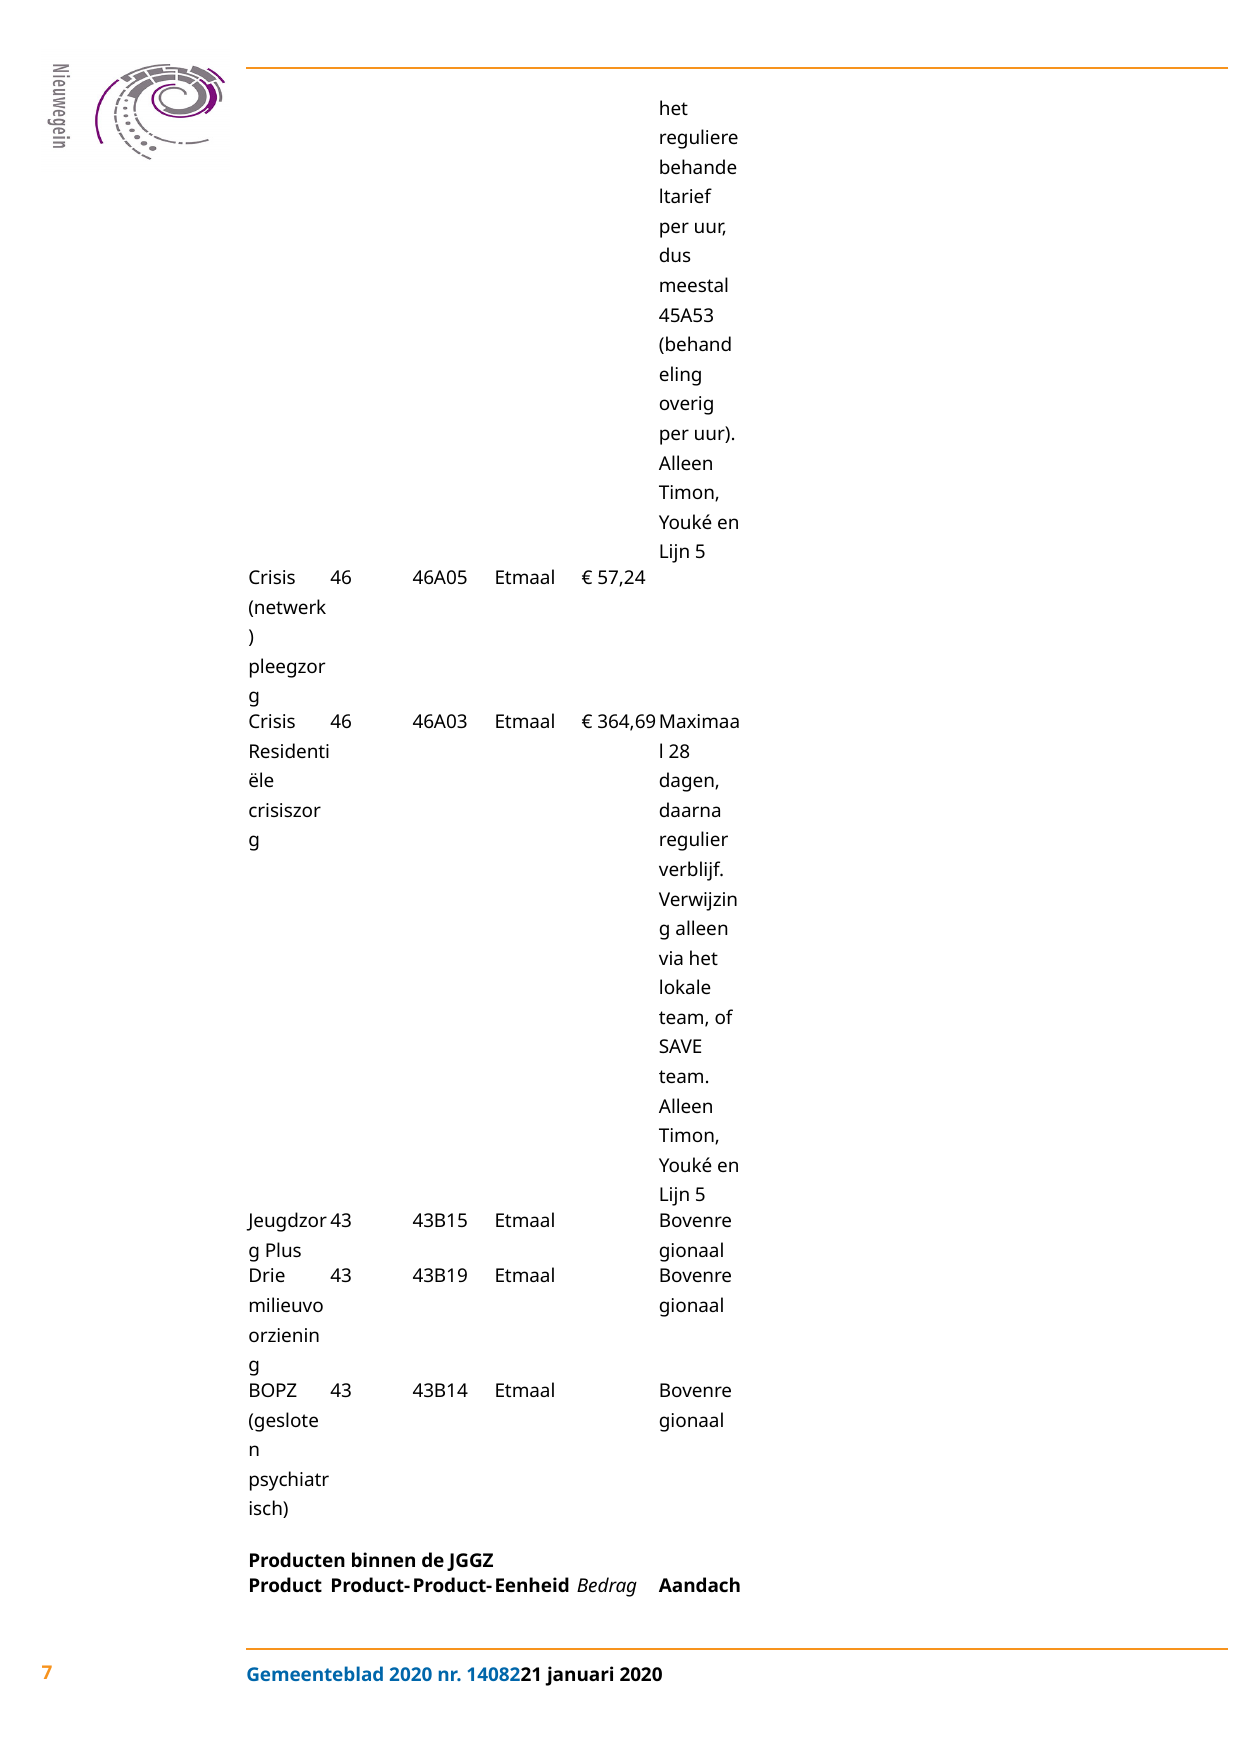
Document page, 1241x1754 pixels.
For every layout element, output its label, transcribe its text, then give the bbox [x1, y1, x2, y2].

table_cell [577, 1377, 659, 1521]
table_cell 43B15 [412, 1208, 494, 1263]
table_cell 43B14 [412, 1377, 494, 1521]
table_cell [577, 1263, 659, 1377]
table_cell [330, 1521, 412, 1547]
table_cell Product- [330, 1573, 412, 1598]
table_cell 46A05 [412, 564, 494, 708]
table_cell Bovenregionaal [659, 1377, 741, 1521]
table_cell Bedrag [577, 1573, 659, 1598]
table_cell € 57,24 [577, 564, 659, 708]
table_cell [412, 95, 494, 564]
table_cell Bovenregionaal [659, 1208, 741, 1263]
table_cell 46 [330, 564, 412, 708]
table_cell [577, 95, 659, 564]
table_cell [494, 1521, 577, 1547]
table_cell Bovenregionaal [659, 1263, 741, 1377]
table_cell 43 [330, 1377, 412, 1521]
table_cell [659, 1521, 741, 1547]
table_cell Maximaal 28 dagen, daarna regulier verblijf. Verwijzing alleen via het lokale team, of SAVE team. Alleen Timon, Youké en Lijn 5 [659, 708, 741, 1207]
table_cell [412, 1521, 494, 1547]
table_cell Crisis (netwerk) pleegzorg [248, 564, 330, 708]
table_cell Etmaal [494, 1377, 577, 1521]
table_cell 46 [330, 708, 412, 1207]
table_cell [248, 1521, 330, 1547]
table_cell 46A03 [412, 708, 494, 1207]
table_cell [659, 564, 741, 708]
table_cell [248, 95, 330, 564]
table_cell 43B19 [412, 1263, 494, 1377]
table_cell het reguliere behandeltarief per uur, dus meestal 45A53 (behandeling overig per uur). Alleen Timon, Youké en Lijn 5 [659, 95, 741, 564]
table_cell Product [248, 1573, 330, 1598]
table_cell Drie milieuvoorziening [248, 1263, 330, 1377]
table_cell [577, 1521, 659, 1547]
table_cell € 364,69 [577, 708, 659, 1207]
table_cell Etmaal [494, 1263, 577, 1377]
table_cell Jeugdzorg Plus [248, 1208, 330, 1263]
picture [41, 47, 231, 172]
table_cell BOPZ (gesloten psychiatrisch) [248, 1377, 330, 1521]
table_cell Etmaal [494, 564, 577, 708]
table_cell Producten binnen de JGGZ [248, 1547, 741, 1573]
table_cell 43 [330, 1208, 412, 1263]
table_cell Product- [412, 1573, 494, 1598]
table_cell Etmaal [494, 1208, 577, 1263]
table_cell Eenheid [494, 1573, 577, 1598]
table_cell [577, 1208, 659, 1263]
table_cell [330, 95, 412, 564]
table_cell 43 [330, 1263, 412, 1377]
table_cell Etmaal [494, 708, 577, 1207]
table_cell [494, 95, 577, 564]
table_cell Aandach [659, 1573, 741, 1598]
table_cell Crisis Residentiële crisiszorg [248, 708, 330, 1207]
